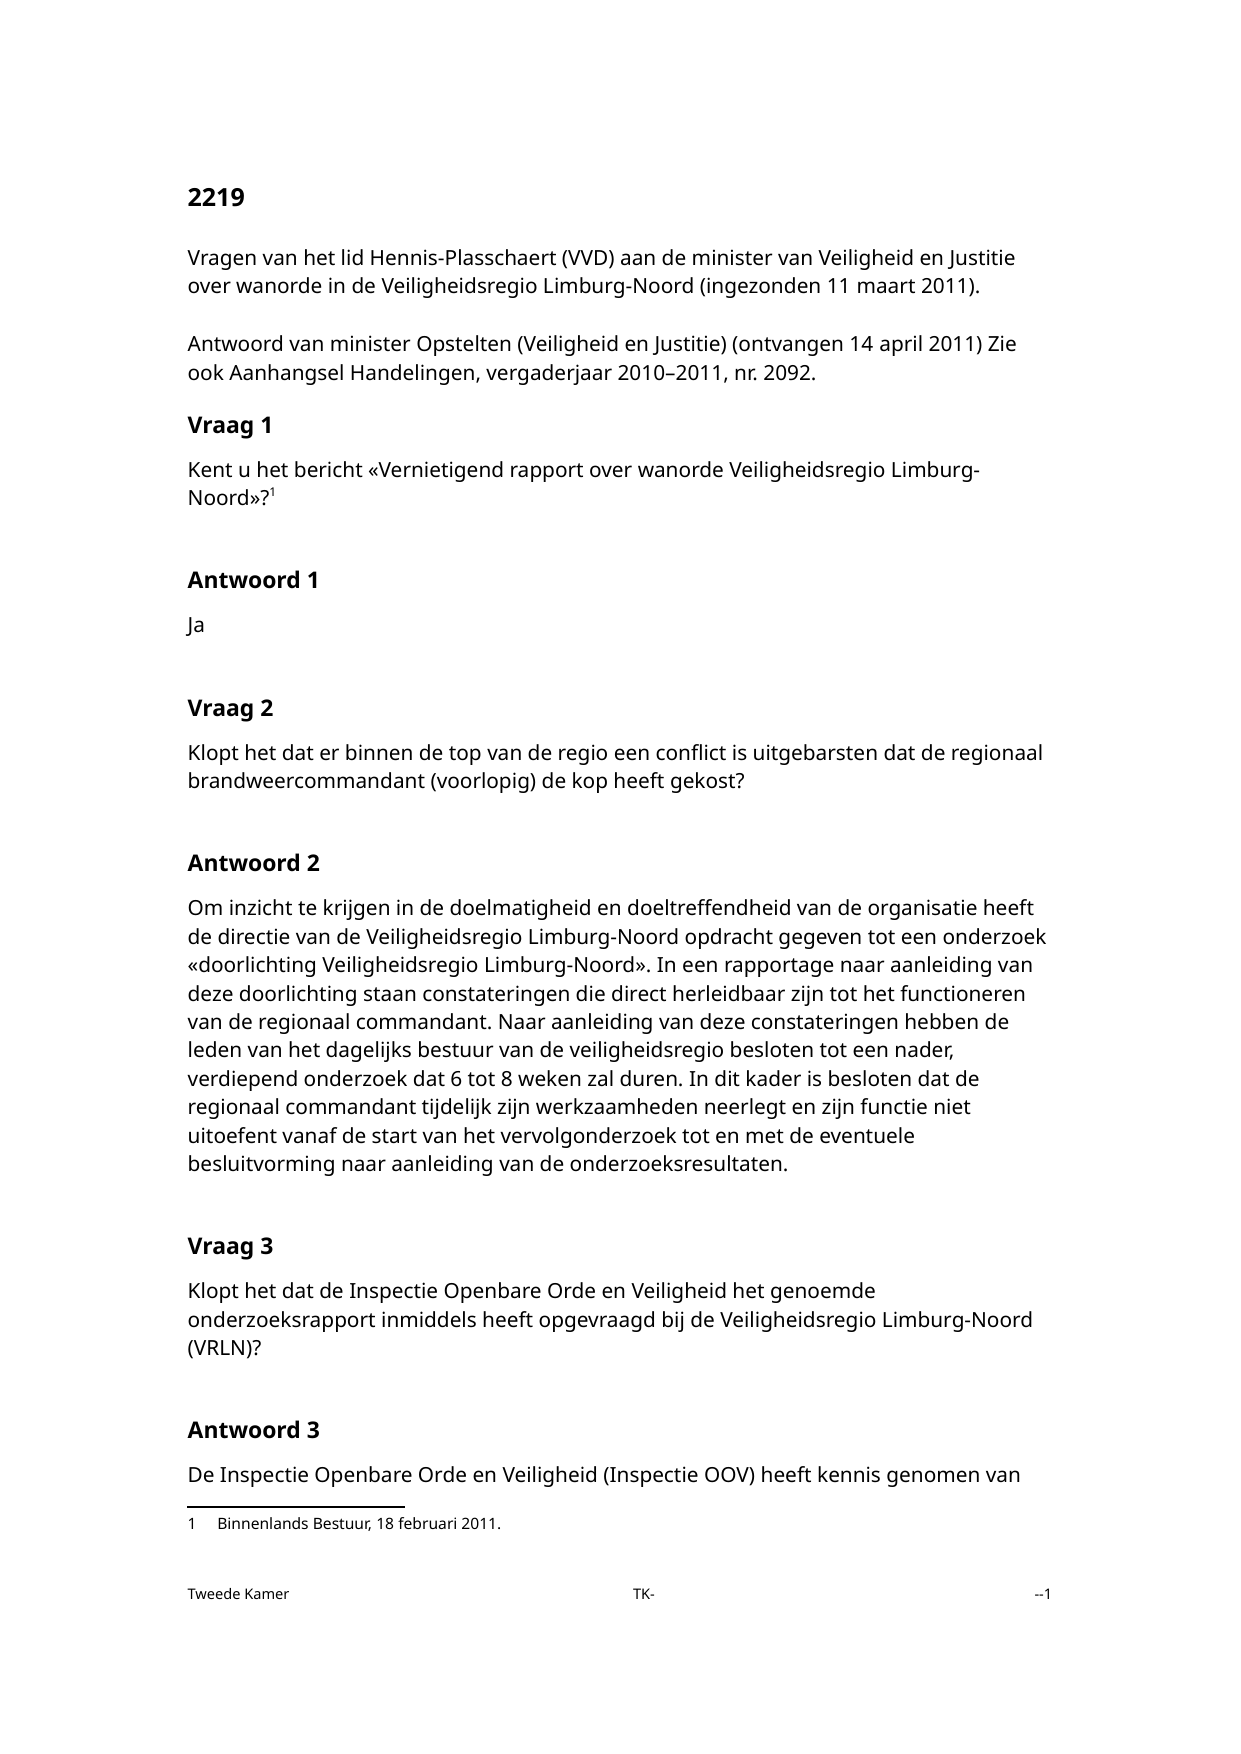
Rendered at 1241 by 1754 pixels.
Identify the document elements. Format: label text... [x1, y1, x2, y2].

text Vragen van het lid Hennis-Plasschaert (VVD) aan de minister van Veiligheid en Justitie over wanorde in de Veiligheidsregio Limburg-Noord (ingezonden 11 maart 2011). [187, 243, 1053, 300]
subtitle Antwoord 2 [187, 847, 1053, 878]
text Kent u het bericht «Vernietigend rapport over wanorde Veiligheidsregio Limburg-Noord»? [187, 455, 1053, 512]
subtitle Vraag 3 [187, 1230, 1053, 1262]
text Klopt het dat er binnen de top van de regio een conflict is uitgebarsten dat de regionaal brandweercommandant (voorlopig) de kop heeft gekost? [187, 738, 1053, 795]
text Om inzicht te krijgen in de doelmatigheid en doeltreffendheid van de organisatie heeft de directie van de Veiligheidsregio Limburg-Noord opdracht gegeven tot een onderzoek «doorlichting Veiligheidsregio Limburg-Noord». In een rapportage naar aanleiding van deze doorlichting staan constateringen die direct herleidbaar zijn tot het functioneren van de regionaal commandant. Naar aanleiding van deze constateringen hebben de leden van het dagelijks bestuur van de veiligheidsregio besloten tot een nader, verdiepend onderzoek dat 6 tot 8 weken zal duren. In dit kader is besloten dat de regionaal commandant tijdelijk zijn werkzaamheden neerlegt en zijn functie niet uitoefent vanaf de start van het vervolgonderzoek tot en met de eventuele besluitvorming naar aanleiding van de onderzoeksresultaten. [187, 893, 1053, 1178]
subtitle Vraag 1 [187, 409, 1053, 440]
text De Inspectie Openbare Orde en Veiligheid (Inspectie OOV) heeft kennis genomen van [187, 1461, 1053, 1489]
subtitle Antwoord 1 [187, 564, 1053, 596]
text Ja [187, 611, 1053, 639]
text Antwoord van minister Opstelten (Veiligheid en Justitie) (ontvangen 14 april 2011) Zie ook Aanhangsel Handelingen, vergaderjaar 2010–2011, nr. 2092. [187, 329, 1053, 386]
text Binnenlands Bestuur, 18 februari 2011. [187, 1506, 1053, 1534]
subtitle Antwoord 3 [187, 1414, 1053, 1446]
text 2219 [187, 179, 1053, 213]
subtitle Vraag 2 [187, 692, 1053, 723]
text Klopt het dat de Inspectie Openbare Orde en Veiligheid het genoemde onderzoeksrapport inmiddels heeft opgevraagd bij de Veiligheidsregio Limburg-Noord (VRLN)? [187, 1277, 1053, 1362]
